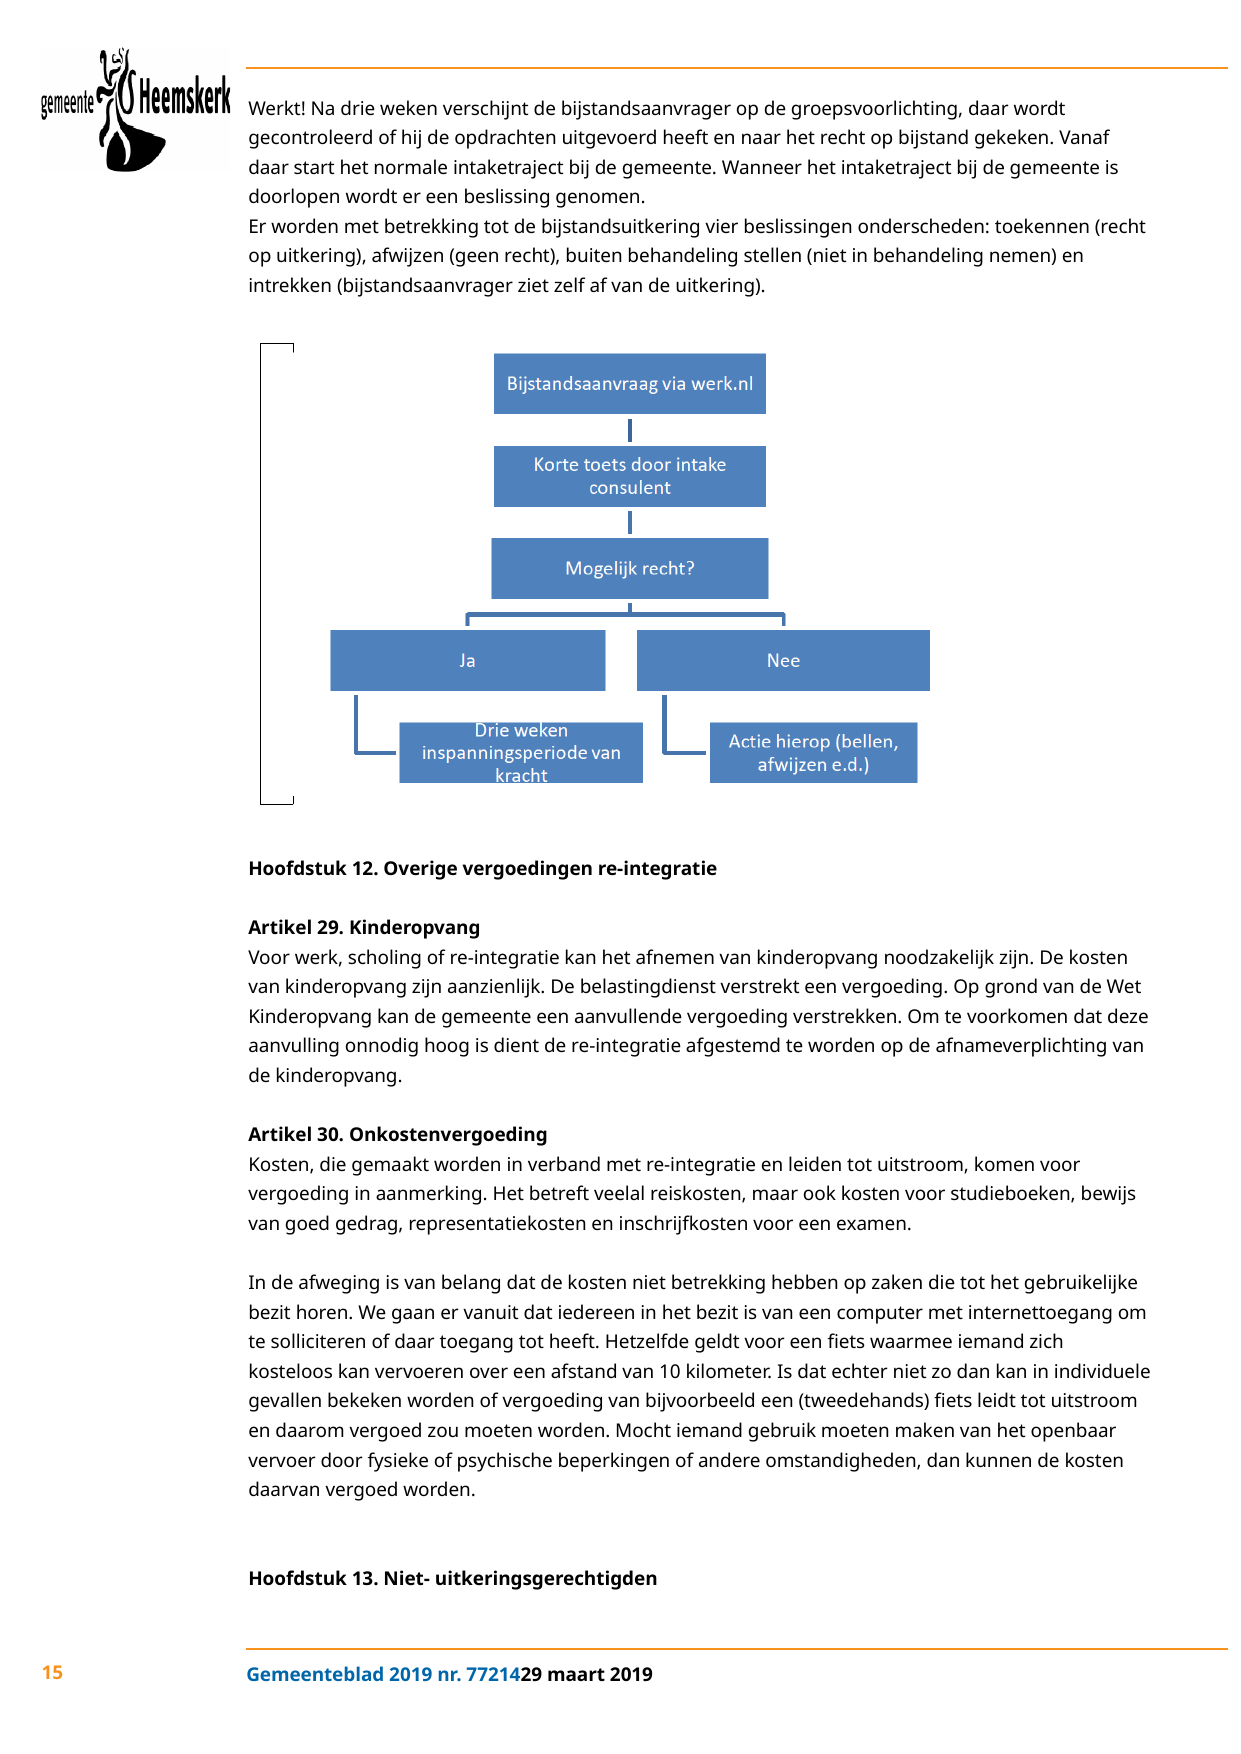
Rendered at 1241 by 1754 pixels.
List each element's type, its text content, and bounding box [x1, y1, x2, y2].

text Werkt! Na drie weken verschijnt de bijstandsaanvrager op de groepsvoorlichting, daar wordt gecontroleerd of hij de opdrachten uitgevoerd heeft en naar het recht op bijstand gekeken. Vanaf daar start het normale intaketraject bij de gemeente. Wanneer het intaketraject bij de gemeente is doorlopen wordt er een beslissing genomen. [248, 95, 1152, 209]
text Hoofdstuk 13. Niet- uitkeringsgerechtigden [248, 1565, 1152, 1591]
text Er worden met betrekking tot de bijstandsuitkering vier beslissingen onderscheden: toekennen (recht op uitkering), afwijzen (geen recht), buiten behandeling stellen (niet in behandeling nemen) en intrekken (bijstandsaanvrager ziet zelf af van de uitkering). [248, 213, 1152, 298]
text In de afweging is van belang dat de kosten niet betrekking hebben op zaken die tot het gebruikelijke bezit horen. We gaan er vanuit dat iedereen in het bezit is van een computer met internettoegang om te solliciteren of daar toegang tot heeft. Hetzelfde geldt voor een fiets waarmee iemand zich kosteloos kan vervoeren over een afstand van 10 kilometer. Is dat echter niet zo dan kan in individuele gevallen bekeken worden of vergoeding van bijvoorbeeld een (tweedehands) fiets leidt tot uitstroom en daarom vergoed zou moeten worden. Mocht iemand gebruik moeten maken van het openbaar vervoer door fysieke of psychische beperkingen of andere omstandigheden, dan kunnen de kosten daarvan vergoed worden. [248, 1269, 1152, 1502]
text Artikel 30. Onkostenvergoeding [248, 1121, 1152, 1147]
picture [41, 47, 231, 172]
text Voor werk, scholing of re-integratie kan het afnemen van kinderopvang noodzakelijk zijn. De kosten van kinderopvang zijn aanzienlijk. De belastingdienst verstrekt een vergoeding. Op grond van de Wet Kinderopvang kan de gemeente een aanvullende vergoeding verstrekken. Om te voorkomen dat deze aanvulling onnodig hoog is dient de re-integratie afgestemd te worden op de afnameverplichting van de kinderopvang. [248, 944, 1152, 1088]
text Artikel 29. Kinderopvang [248, 914, 1152, 940]
picture [268, 352, 978, 796]
text Kosten, die gemaakt worden in verband met re-integratie en leiden tot uitstroom, komen voor vergoeding in aanmerking. Het betreft veelal reiskosten, maar ook kosten voor studieboeken, bewijs van goed gedrag, representatiekosten en inschrijfkosten voor een examen. [248, 1151, 1152, 1236]
text Hoofdstuk 12. Overige vergoedingen re-integratie [248, 855, 1152, 881]
